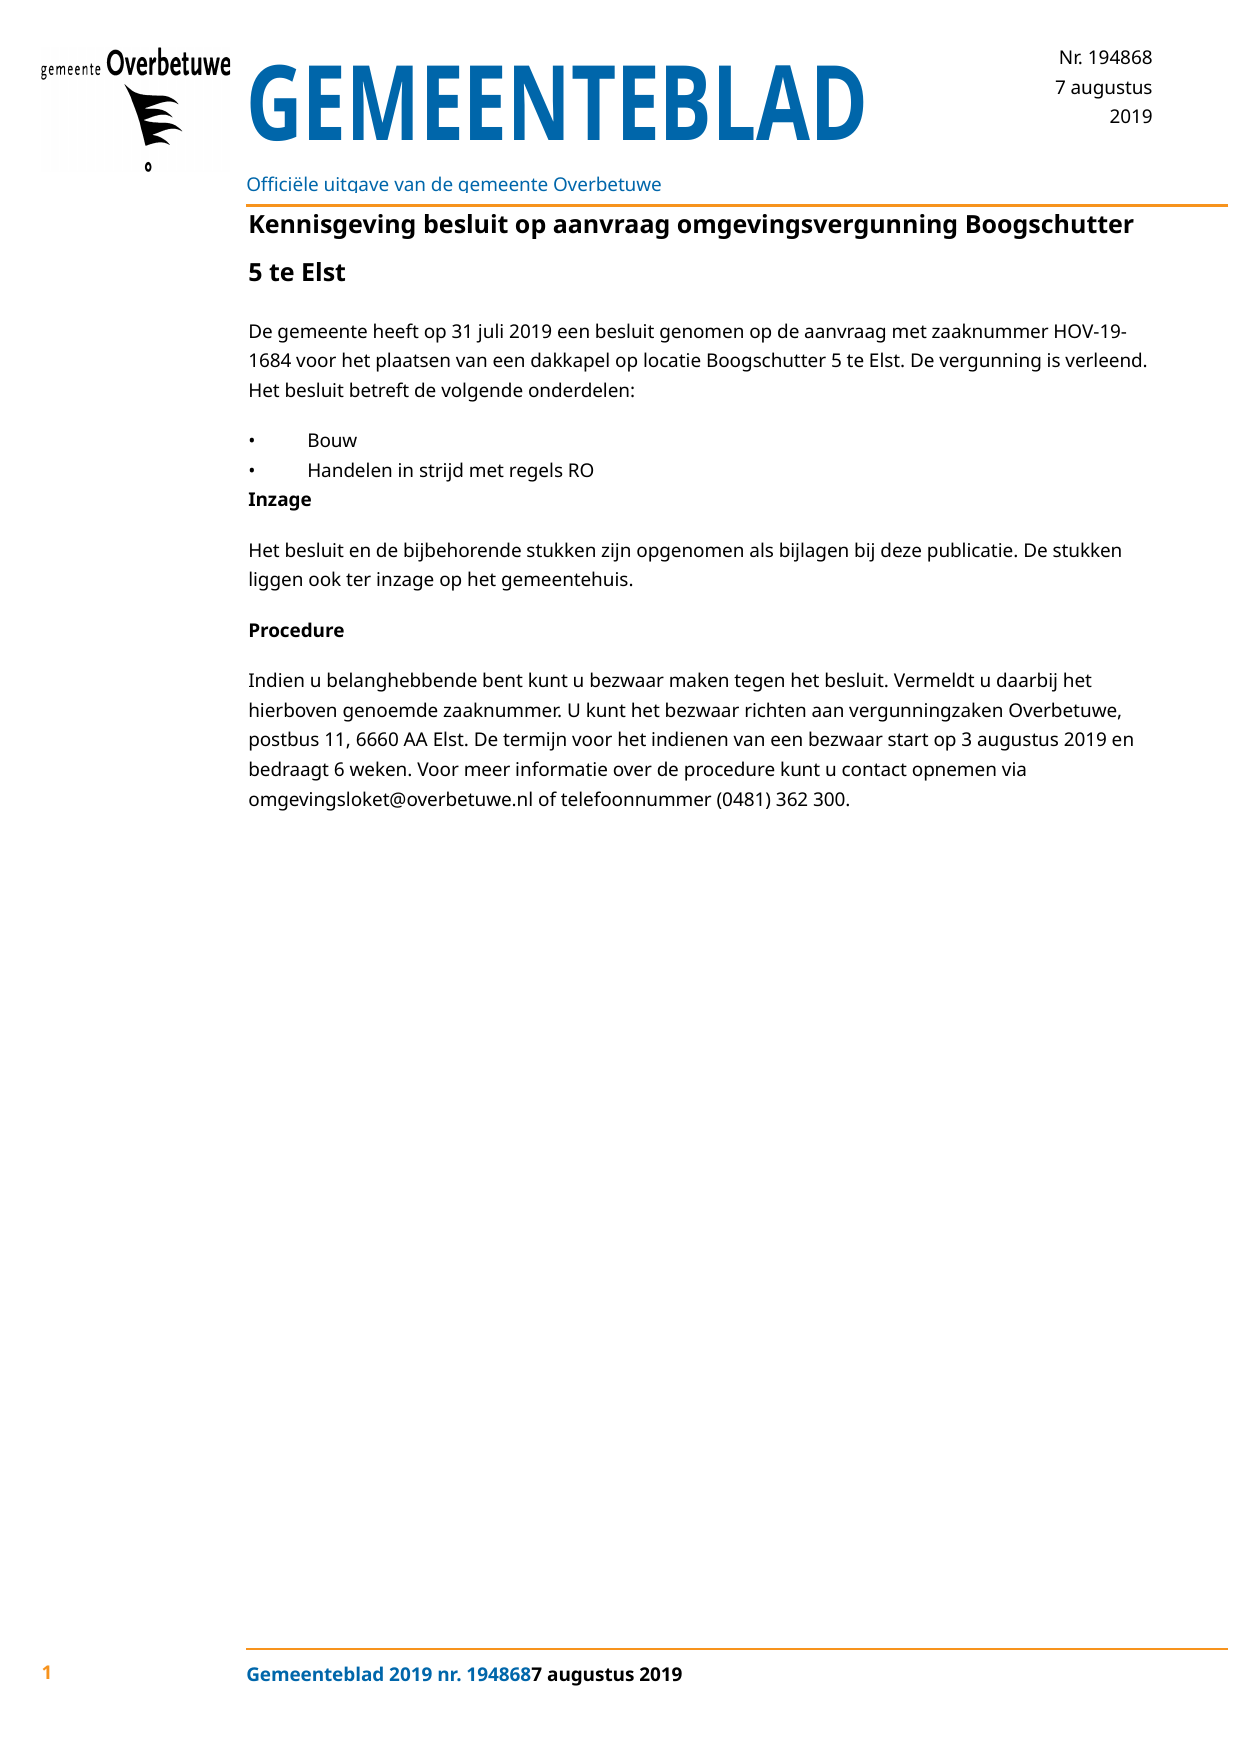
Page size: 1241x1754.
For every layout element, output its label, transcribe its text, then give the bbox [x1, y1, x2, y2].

text Inzage [248, 487, 1152, 512]
text Het besluit en de bijbehorende stukken zijn opgenomen als bijlagen bij deze publicatie. De stukken liggen ook ter inzage op het gemeentehuis. [248, 537, 1152, 592]
text Procedure [248, 617, 1152, 643]
text De gemeente heeft op 31 juli 2019 een besluit genomen op de aanvraag met zaaknummer HOV-19-1684 voor het plaatsen van een dakkapel op locatie Boogschutter 5 te Elst. De vergunning is verleend. Het besluit betreft de volgende onderdelen: [248, 318, 1152, 403]
list Bouw [248, 427, 1152, 453]
text Indien u belanghebbende bent kunt u bezwaar maken tegen het besluit. Vermeldt u daarbij het hierboven genoemde zaaknummer. U kunt het bezwaar richten aan vergunningzaken Overbetuwe, postbus 11, 6660 AA Elst. De termijn voor het indienen van een bezwaar start op 3 augustus 2019 en bedraagt 6 weken. Voor meer informatie over de procedure kunt u contact opnemen via omgevingsloket@overbetuwe.nl of telefoonnummer (0481) 362 300. [248, 667, 1152, 812]
list Handelen in strijd met regels RO [248, 457, 1152, 483]
text Kennisgeving besluit op aanvraag omgevingsvergunning Boogschutter 5 te Elst [248, 207, 1152, 288]
picture [41, 47, 231, 172]
